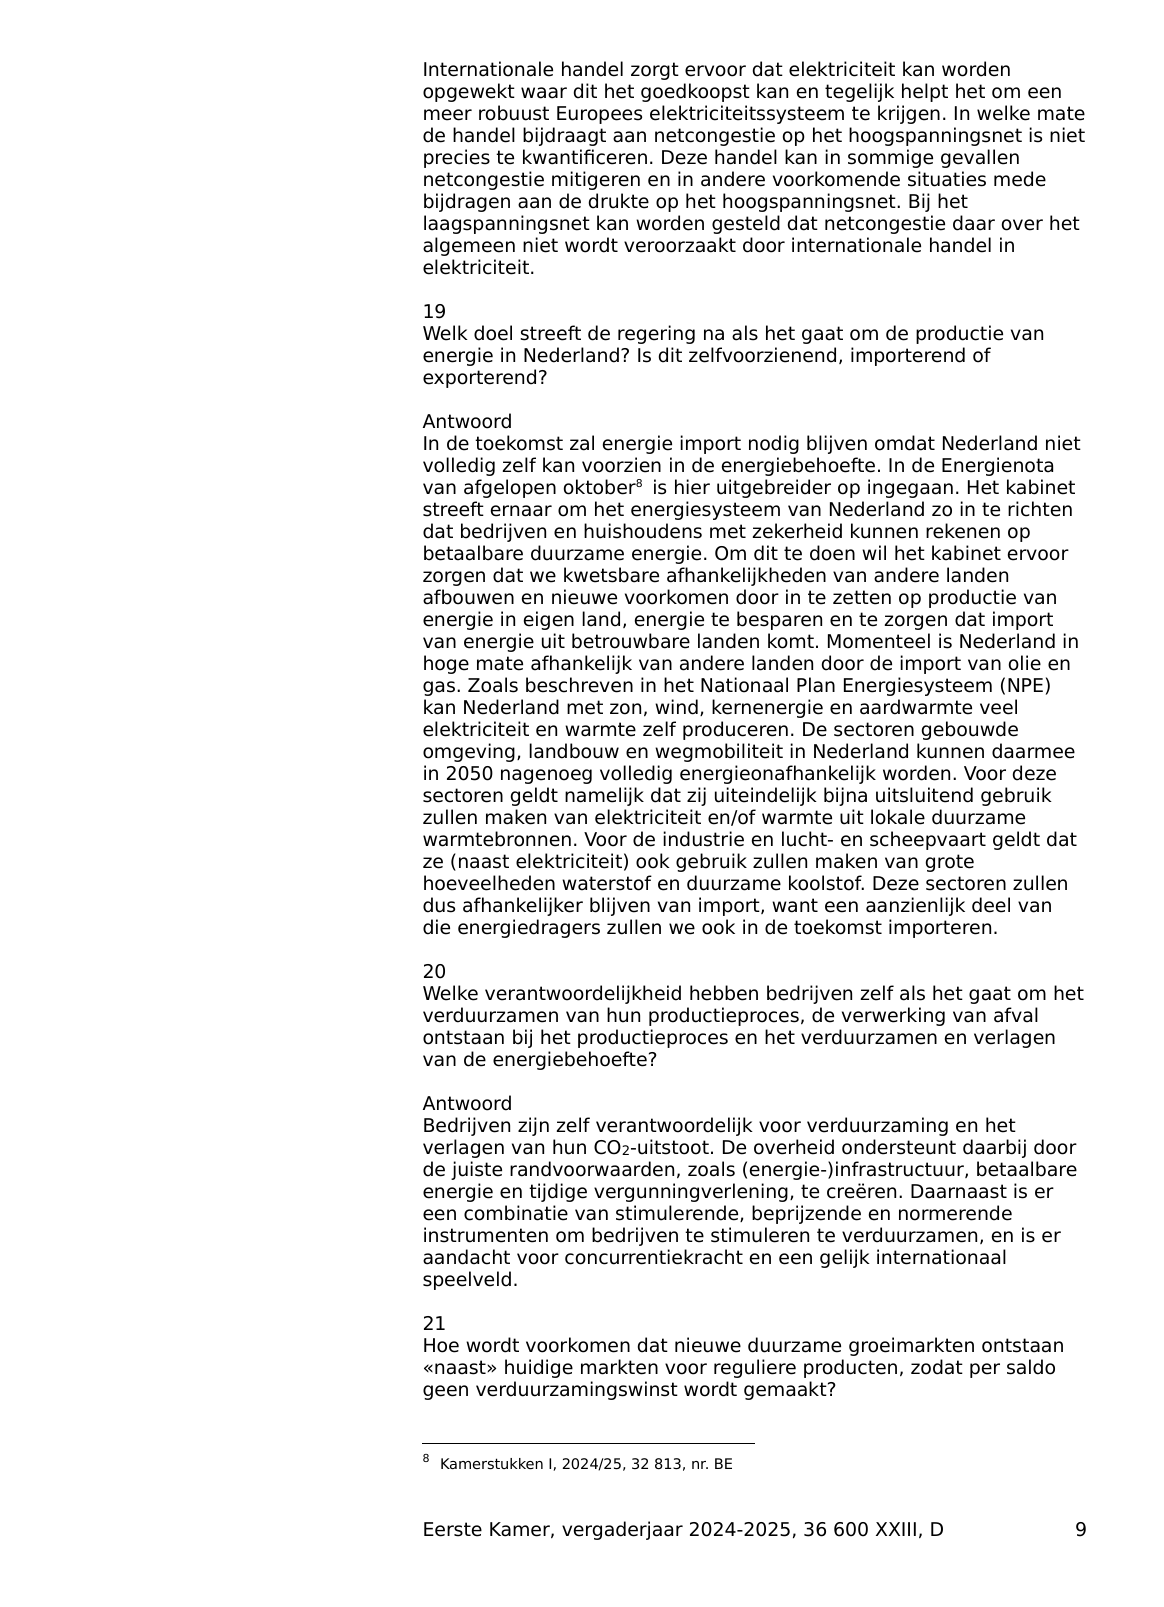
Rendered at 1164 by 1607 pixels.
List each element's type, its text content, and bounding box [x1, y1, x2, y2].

text Bedrijven zijn zelf verantwoordelijk voor verduurzaming en het verlagen van hun CO2-uitstoot. De overheid ondersteunt daarbij door de juiste randvoorwaarden, zoals (energie-)infrastructuur, betaalbare energie en tijdige vergunningverlening, te creëren. Daarnaast is er een combinatie van stimulerende, beprijzende en normerende instrumenten om bedrijven te stimuleren te verduurzamen, en is er aandacht voor concurrentiekracht en een gelijk internationaal speelveld. [422, 1115, 1087, 1291]
text Welke verantwoordelijkheid hebben bedrijven zelf als het gaat om het verduurzamen van hun productieproces, de verwerking van afval ontstaan bij het productieproces en het verduurzamen en verlagen van de energiebehoefte? [422, 983, 1087, 1071]
text Hoe wordt voorkomen dat nieuwe duurzame groeimarkten ontstaan «naast» huidige markten voor reguliere producten, zodat per saldo geen verduurzamingswinst wordt gemaakt? [422, 1335, 1087, 1401]
text Internationale handel zorgt ervoor dat elektriciteit kan worden opgewekt waar dit het goedkoopst kan en tegelijk helpt het om een meer robuust Europees elektriciteitssysteem te krijgen. In welke mate de handel bijdraagt aan netcongestie op het hoogspanningsnet is niet precies te kwantificeren. Deze handel kan in sommige gevallen netcongestie mitigeren en in andere voorkomende situaties mede bijdragen aan de drukte op het hoogspanningsnet. Bij het laagspanningsnet kan worden gesteld dat netcongestie daar over het algemeen niet wordt veroorzaakt door internationale handel in elektriciteit. [422, 59, 1087, 279]
text In de toekomst zal energie import nodig blijven omdat Nederland niet volledig zelf kan voorzien in de energiebehoefte. In de Energienota van afgelopen oktober is hier uitgebreider op ingegaan. Het kabinet streeft ernaar om het energiesysteem van Nederland zo in te richten dat bedrijven en huishoudens met zekerheid kunnen rekenen op betaalbare duurzame energie. Om dit te doen wil het kabinet ervoor zorgen dat we kwetsbare afhankelijkheden van andere landen afbouwen en nieuwe voorkomen door in te zetten op productie van energie in eigen land, energie te besparen en te zorgen dat import van energie uit betrouwbare landen komt. Momenteel is Nederland in hoge mate afhankelijk van andere landen door de import van olie en gas. Zoals beschreven in het Nationaal Plan Energiesysteem (NPE) kan Nederland met zon, wind, kernenergie en aardwarmte veel elektriciteit en warmte zelf produceren. De sectoren gebouwde omgeving, landbouw en wegmobiliteit in Nederland kunnen daarmee in 2050 nagenoeg volledig energieonafhankelijk worden. Voor deze sectoren geldt namelijk dat zij uiteindelijk bijna uitsluitend gebruik zullen maken van elektriciteit en/of warmte uit lokale duurzame warmtebronnen. Voor de industrie en lucht- en scheepvaart geldt dat ze (naast elektriciteit) ook gebruik zullen maken van grote hoeveelheden waterstof en duurzame koolstof. Deze sectoren zullen dus afhankelijker blijven van import, want een aanzienlijk deel van die energiedragers zullen we ook in de toekomst importeren. [422, 433, 1087, 939]
text Antwoord [422, 411, 1087, 433]
text Antwoord [422, 1093, 1087, 1115]
text Kamerstukken I, 2024/25, 32 813, nr. BE [422, 1452, 1087, 1474]
text 20 [422, 961, 1087, 983]
text 21 [422, 1313, 1087, 1335]
text Welk doel streeft de regering na als het gaat om de productie van energie in Nederland? Is dit zelfvoorzienend, importerend of exporterend? [422, 323, 1087, 389]
text 19 [422, 301, 1087, 323]
